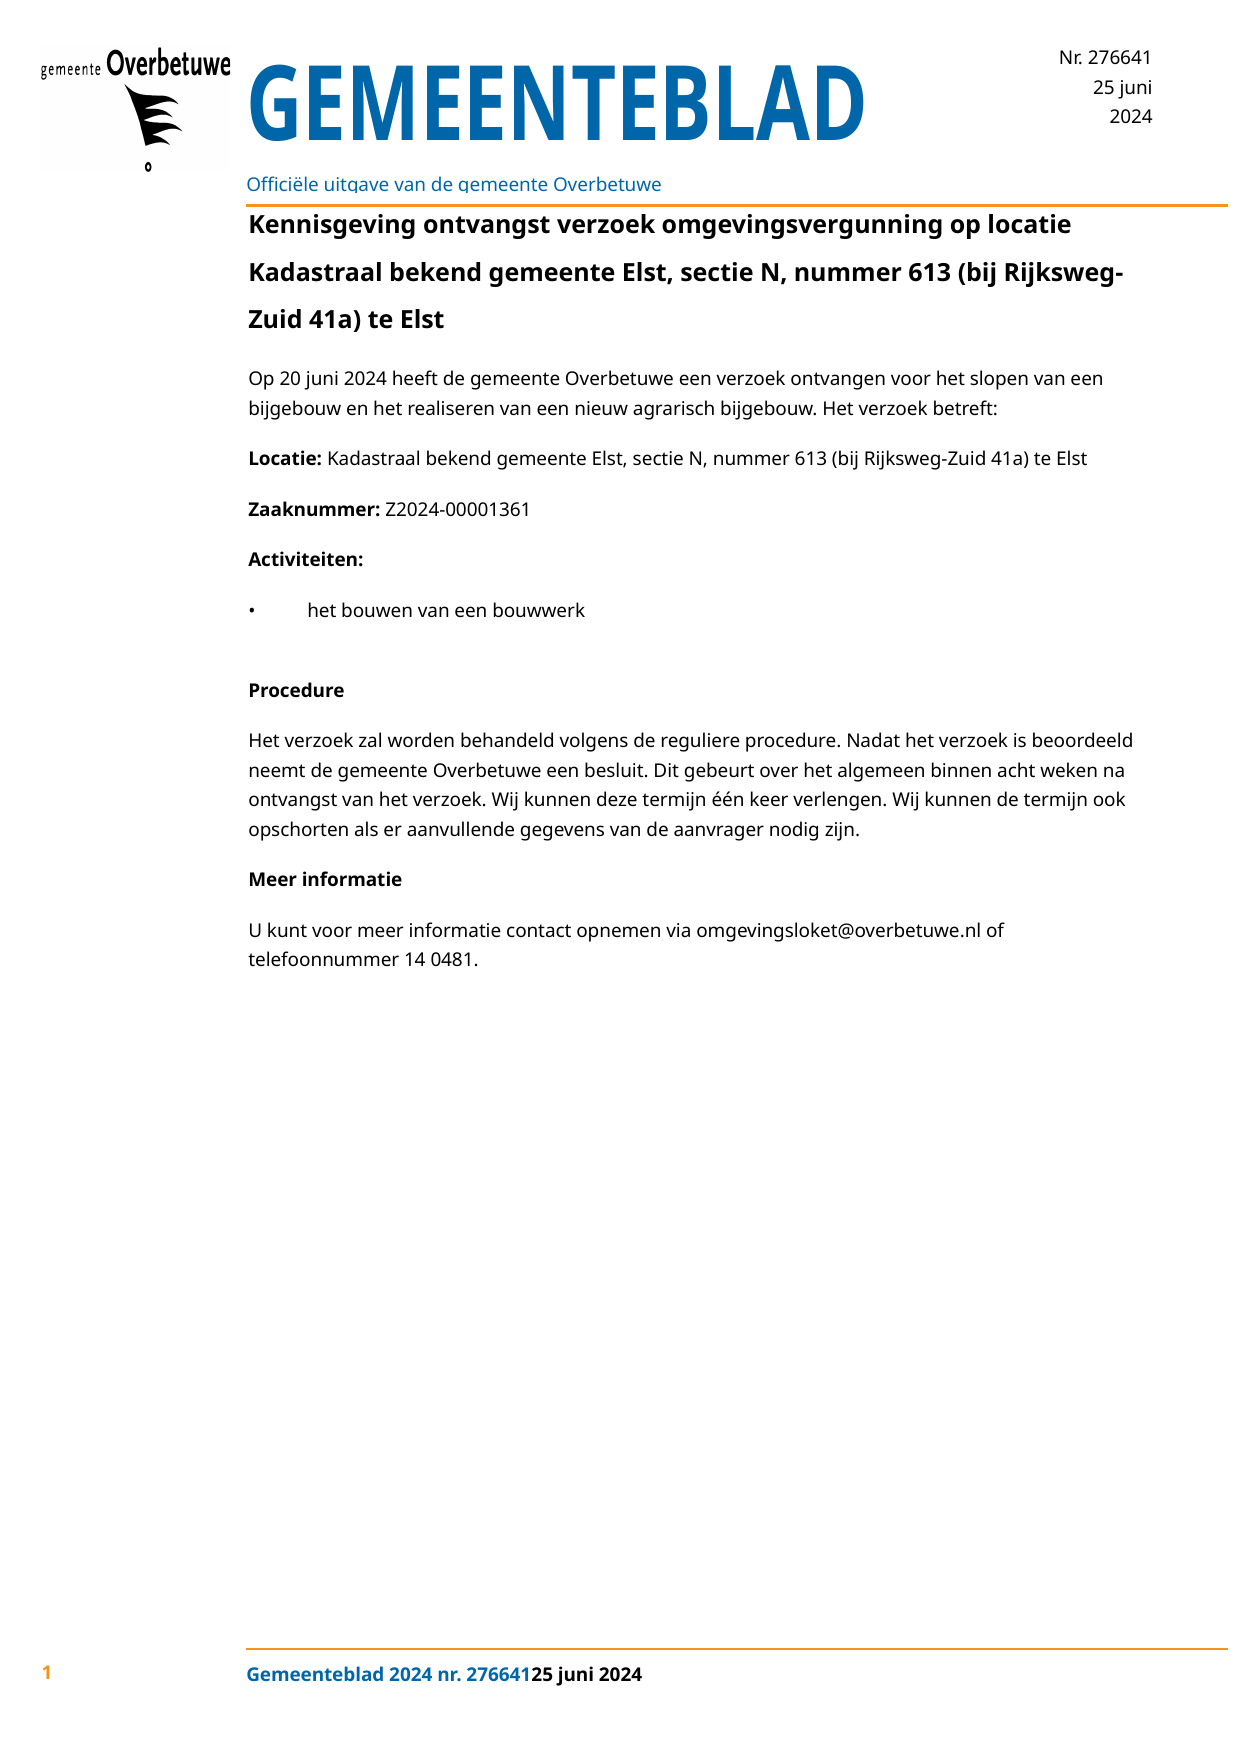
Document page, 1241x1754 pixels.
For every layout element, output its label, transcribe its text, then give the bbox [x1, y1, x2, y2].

text U kunt voor meer informatie contact opnemen via omgevingsloket@overbetuwe.nl of telefoonnummer 14 0481. [248, 917, 1152, 972]
text Kennisgeving ontvangst verzoek omgevingsvergunning op locatie Kadastraal bekend gemeente Elst, sectie N, nummer 613 (bij Rijksweg-Zuid 41a) te Elst [248, 207, 1152, 336]
text Zaaknummer: Z2024-00001361 [248, 496, 1152, 522]
text Meer informatie [248, 866, 1152, 892]
text Locatie: Kadastraal bekend gemeente Elst, sectie N, nummer 613 (bij Rijksweg-Zuid 41a) te Elst [248, 446, 1152, 471]
list het bouwen van een bouwwerk [248, 597, 1152, 622]
text Procedure [248, 677, 1152, 702]
picture [41, 47, 231, 172]
text Activiteiten: [248, 546, 1152, 572]
text Op 20 juni 2024 heeft de gemeente Overbetuwe een verzoek ontvangen voor het slopen van een bijgebouw en het realiseren van een nieuw agrarisch bijgebouw. Het verzoek betreft: [248, 366, 1152, 421]
text Het verzoek zal worden behandeld volgens de reguliere procedure. Nadat het verzoek is beoordeeld neemt de gemeente Overbetuwe een besluit. Dit gebeurt over het algemeen binnen acht weken na ontvangst van het verzoek. Wij kunnen deze termijn één keer verlengen. Wij kunnen de termijn ook opschorten als er aanvullende gegevens van de aanvrager nodig zijn. [248, 727, 1152, 842]
